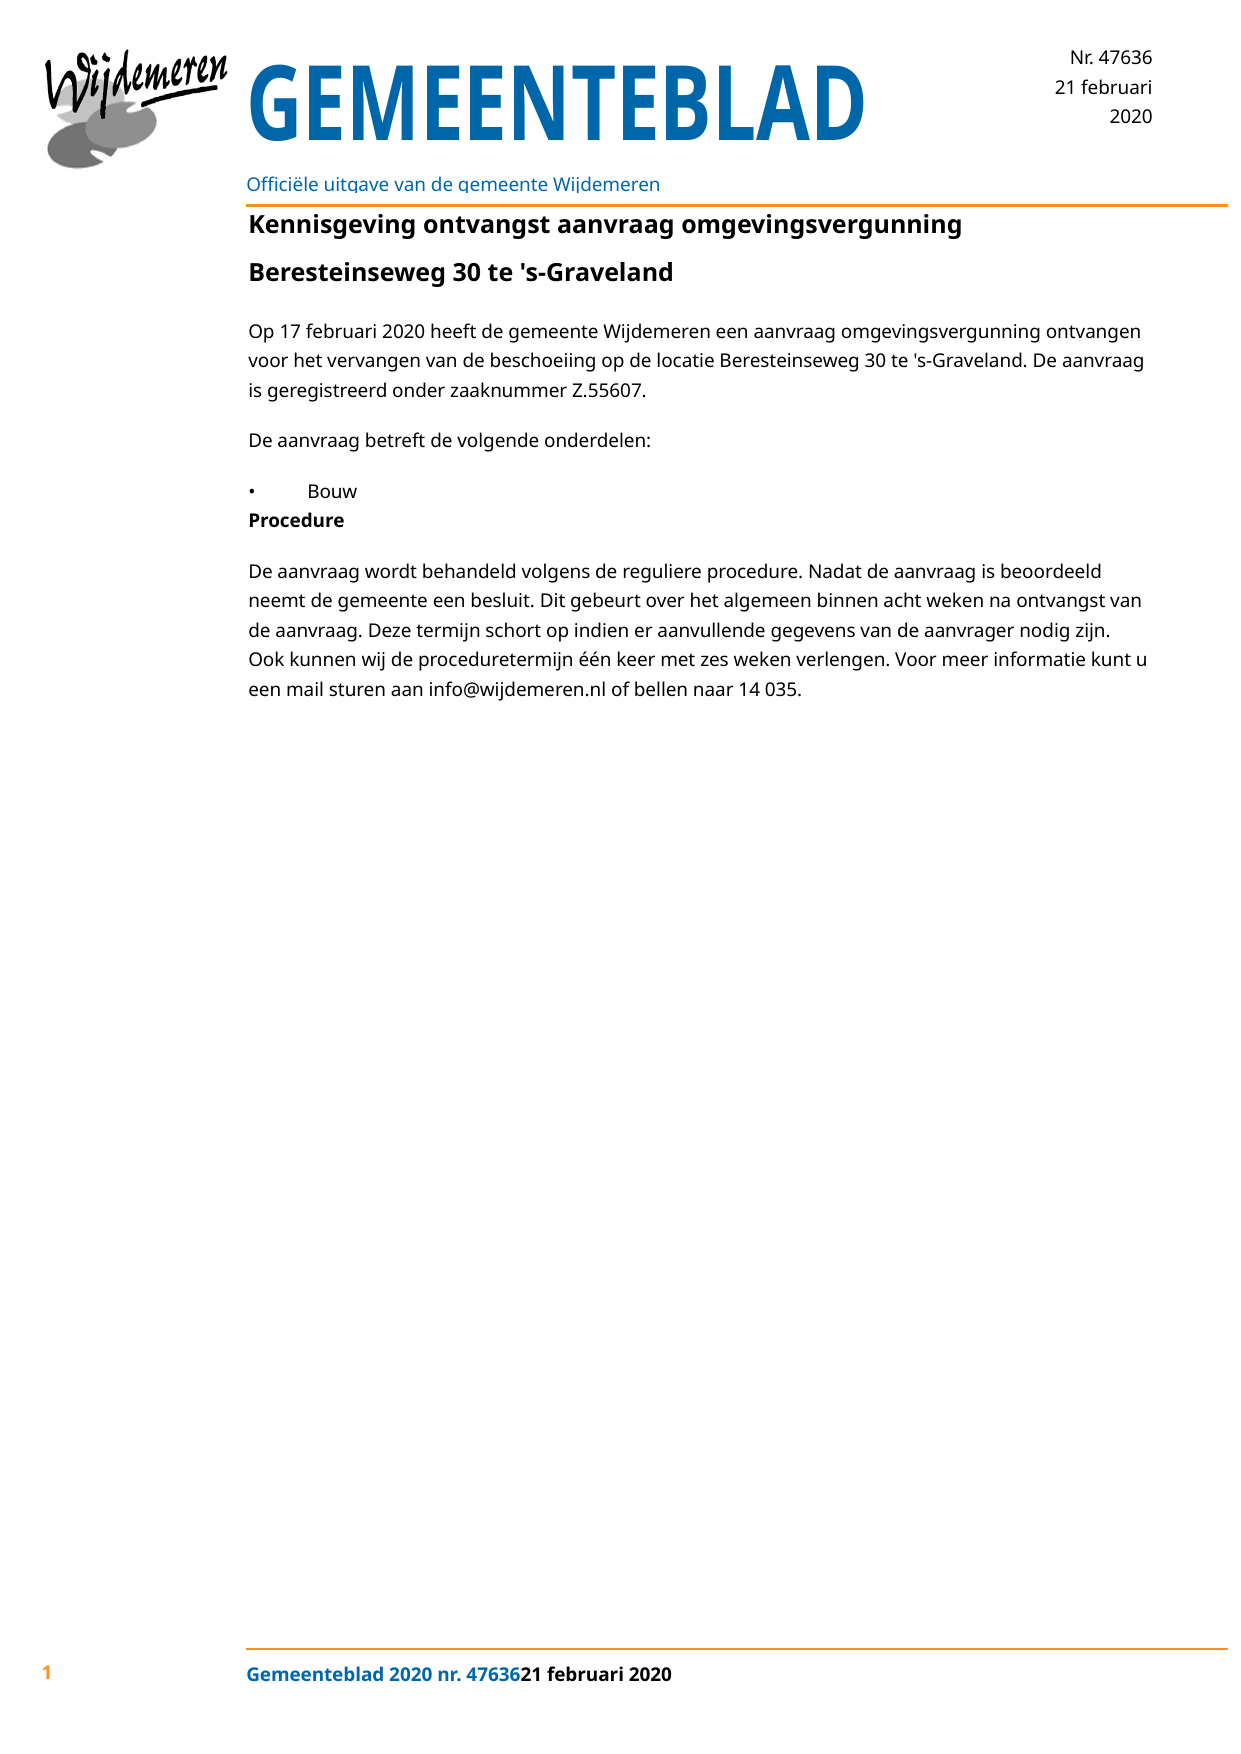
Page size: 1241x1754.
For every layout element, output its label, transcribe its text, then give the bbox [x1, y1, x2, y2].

text Procedure [248, 507, 1152, 533]
text De aanvraag betreft de volgende onderdelen: [248, 427, 1152, 453]
text Kennisgeving ontvangst aanvraag omgevingsvergunning Beresteinseweg 30 te 's-Graveland [248, 207, 1152, 288]
picture [41, 47, 231, 172]
text Op 17 februari 2020 heeft de gemeente Wijdemeren een aanvraag omgevingsvergunning ontvangen voor het vervangen van de beschoeiing op de locatie Beresteinseweg 30 te 's-Graveland. De aanvraag is geregistreerd onder zaaknummer Z.55607. [248, 318, 1152, 403]
list Bouw [248, 478, 1152, 504]
text De aanvraag wordt behandeld volgens de reguliere procedure. Nadat de aanvraag is beoordeeld neemt de gemeente een besluit. Dit gebeurt over het algemeen binnen acht weken na ontvangst van de aanvraag. Deze termijn schort op indien er aanvullende gegevens van de aanvrager nodig zijn. Ook kunnen wij de proceduretermijn één keer met zes weken verlengen. Voor meer informatie kunt u een mail sturen aan info@wijdemeren.nl of bellen naar 14 035. [248, 558, 1152, 702]
